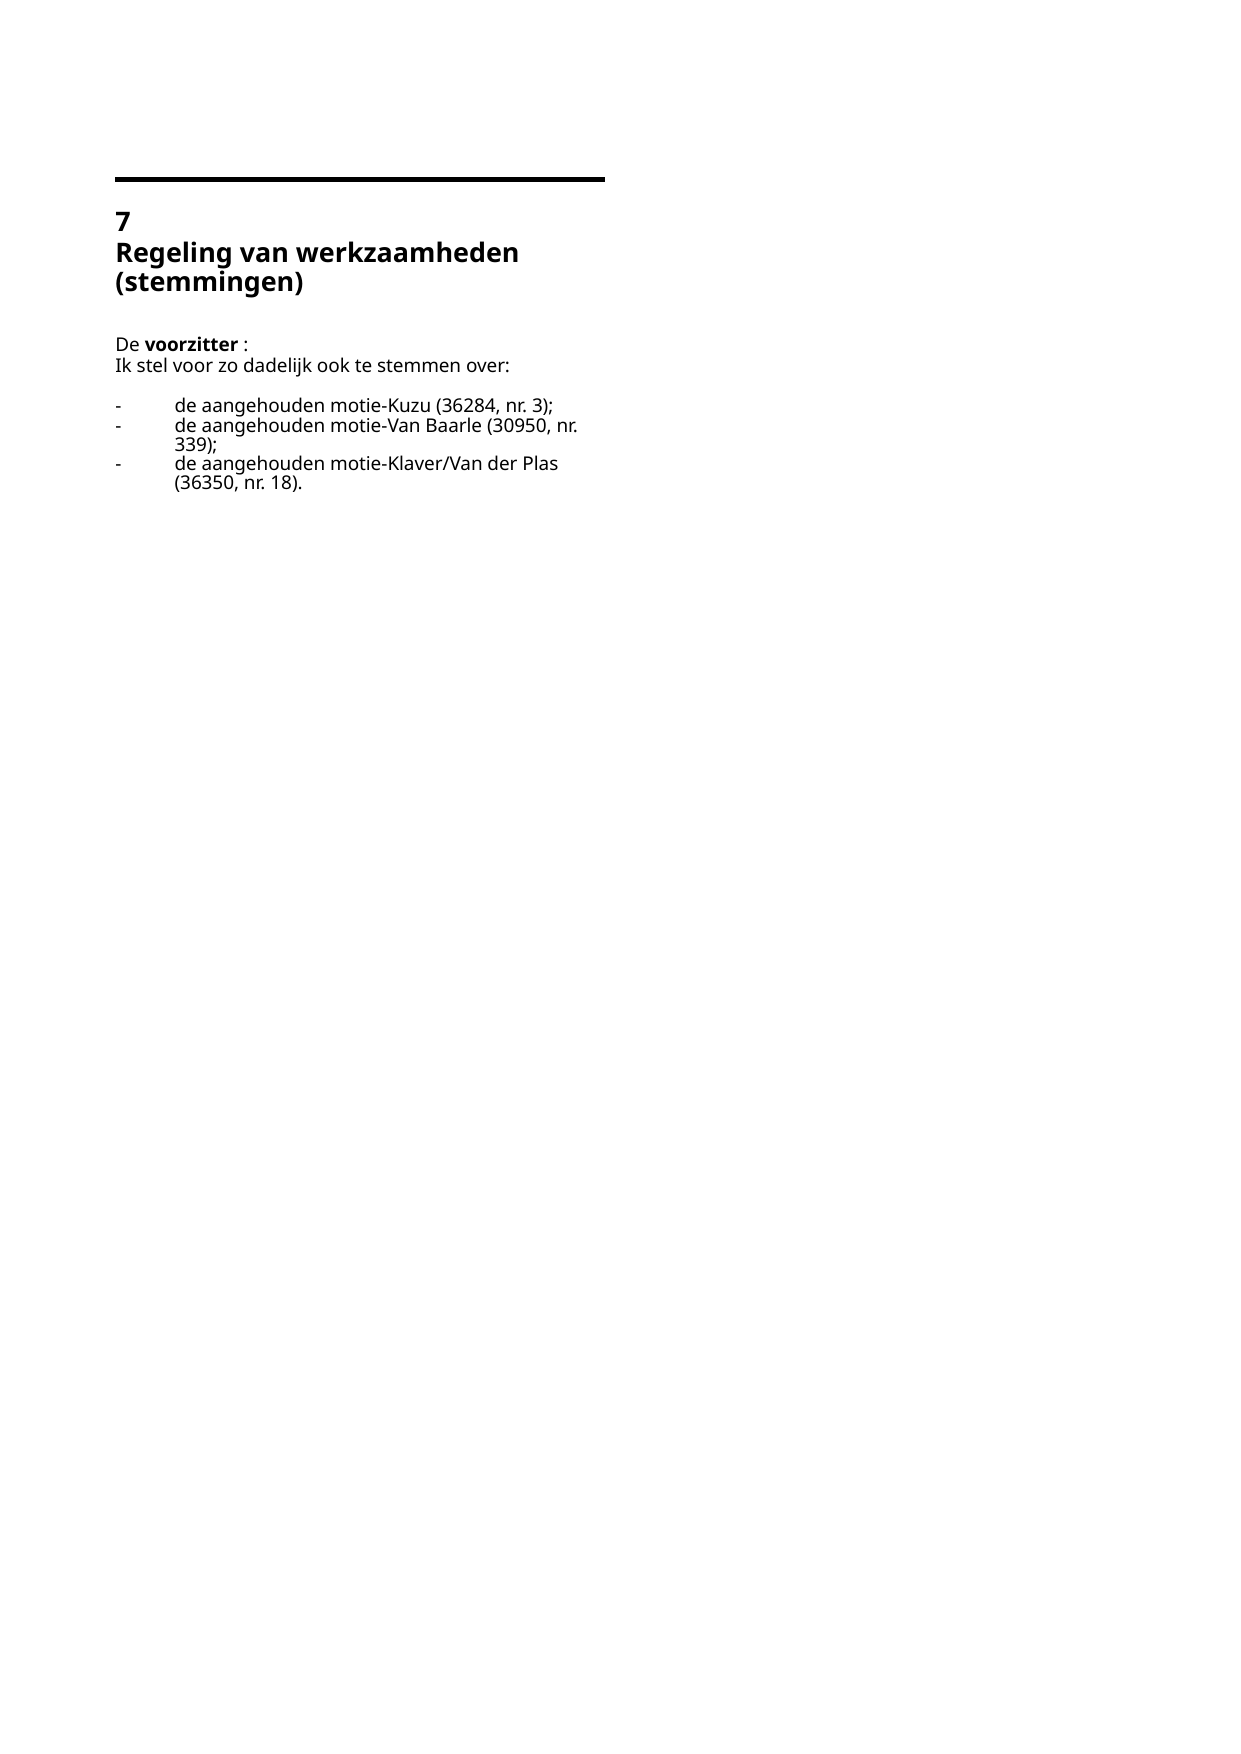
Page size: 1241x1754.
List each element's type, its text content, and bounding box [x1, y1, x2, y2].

text Regeling van werkzaamheden (stemmingen) [115, 239, 605, 312]
list de aangehouden motie-Van Baarle (30950, nr. 339); [115, 417, 605, 455]
list de aangehouden motie-Kuzu (36284, nr. 3); [115, 397, 605, 417]
text De voorzitter : [115, 332, 605, 357]
text Ik stel voor zo dadelijk ook te stemmen over: [115, 357, 605, 377]
text 7 [115, 203, 605, 239]
list de aangehouden motie-Klaver/Van der Plas (36350, nr. 18). [115, 455, 605, 494]
